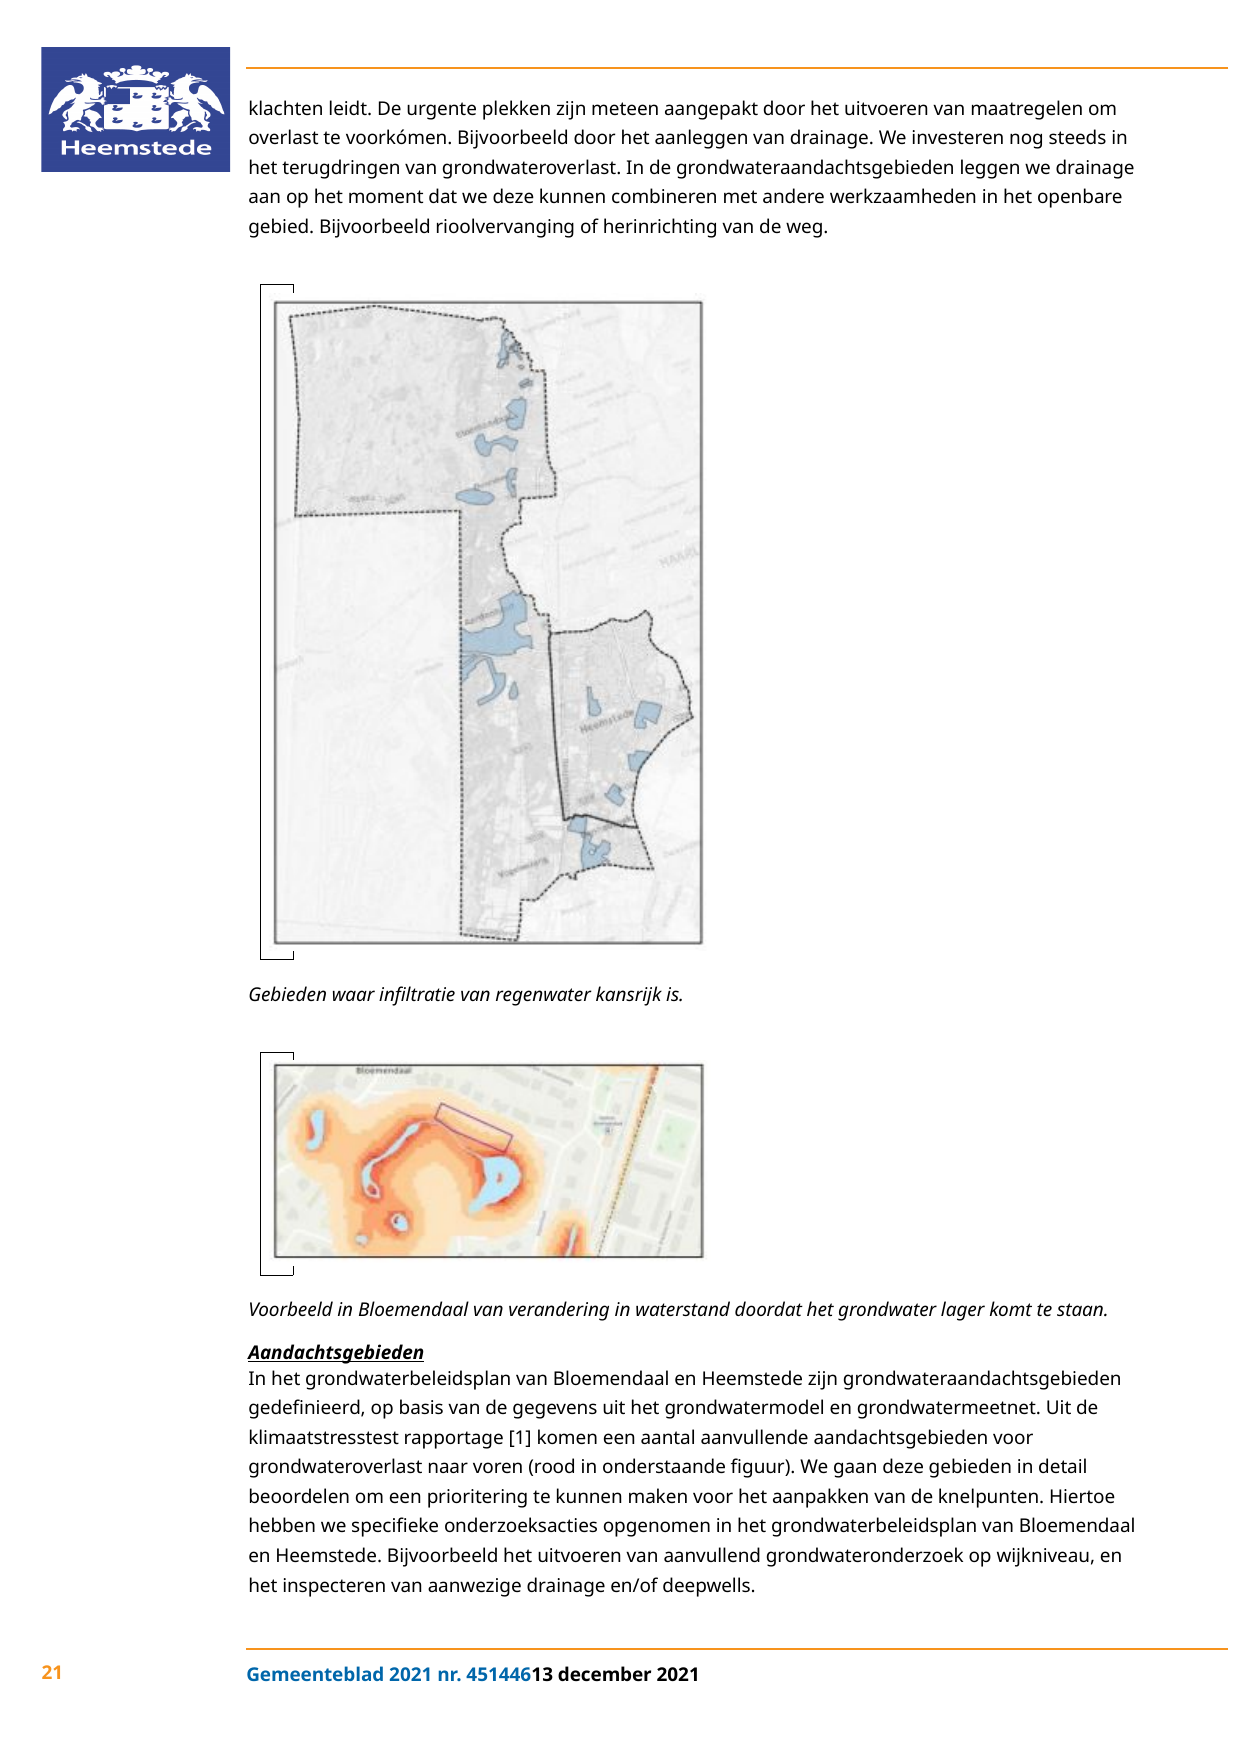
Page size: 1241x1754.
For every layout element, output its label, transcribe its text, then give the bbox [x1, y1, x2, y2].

text Aandachtsgebieden [248, 1339, 1152, 1365]
text Voorbeeld in Bloemendaal van verandering in waterstand doordat het grondwater lager komt te staan. [248, 1296, 1152, 1322]
picture [268, 1060, 712, 1266]
text klachten leidt. De urgente plekken zijn meteen aangepakt door het uitvoeren van maatregelen om overlast te voorkómen. Bijvoorbeeld door het aanleggen van drainage. We investeren nog steeds in het terugdringen van grondwateroverlast. In de grondwateraandachtsgebieden leggen we drainage aan op het moment dat we deze kunnen combineren met andere werkzaamheden in het openbare gebied. Bijvoorbeeld rioolvervanging of herinrichting van de weg. [248, 95, 1152, 239]
picture [268, 293, 708, 951]
picture [41, 47, 231, 172]
text In het grondwaterbeleidsplan van Bloemendaal en Heemstede zijn grondwateraandachtsgebieden gedefinieerd, op basis van de gegevens uit het grondwatermodel en grondwatermeetnet. Uit de klimaatstresstest rapportage [1] komen een aantal aanvullende aandachtsgebieden voor grondwateroverlast naar voren (rood in onderstaande figuur). We gaan deze gebieden in detail beoordelen om een prioritering te kunnen maken voor het aanpakken van de knelpunten. Hiertoe hebben we specifieke onderzoeksacties opgenomen in het grondwaterbeleidsplan van Bloemendaal en Heemstede. Bijvoorbeeld het uitvoeren van aanvullend grondwateronderzoek op wijkniveau, en het inspecteren van aanwezige drainage en/of deepwells. [248, 1365, 1152, 1598]
text Gebieden waar infiltratie van regenwater kansrijk is. [248, 981, 1152, 1006]
